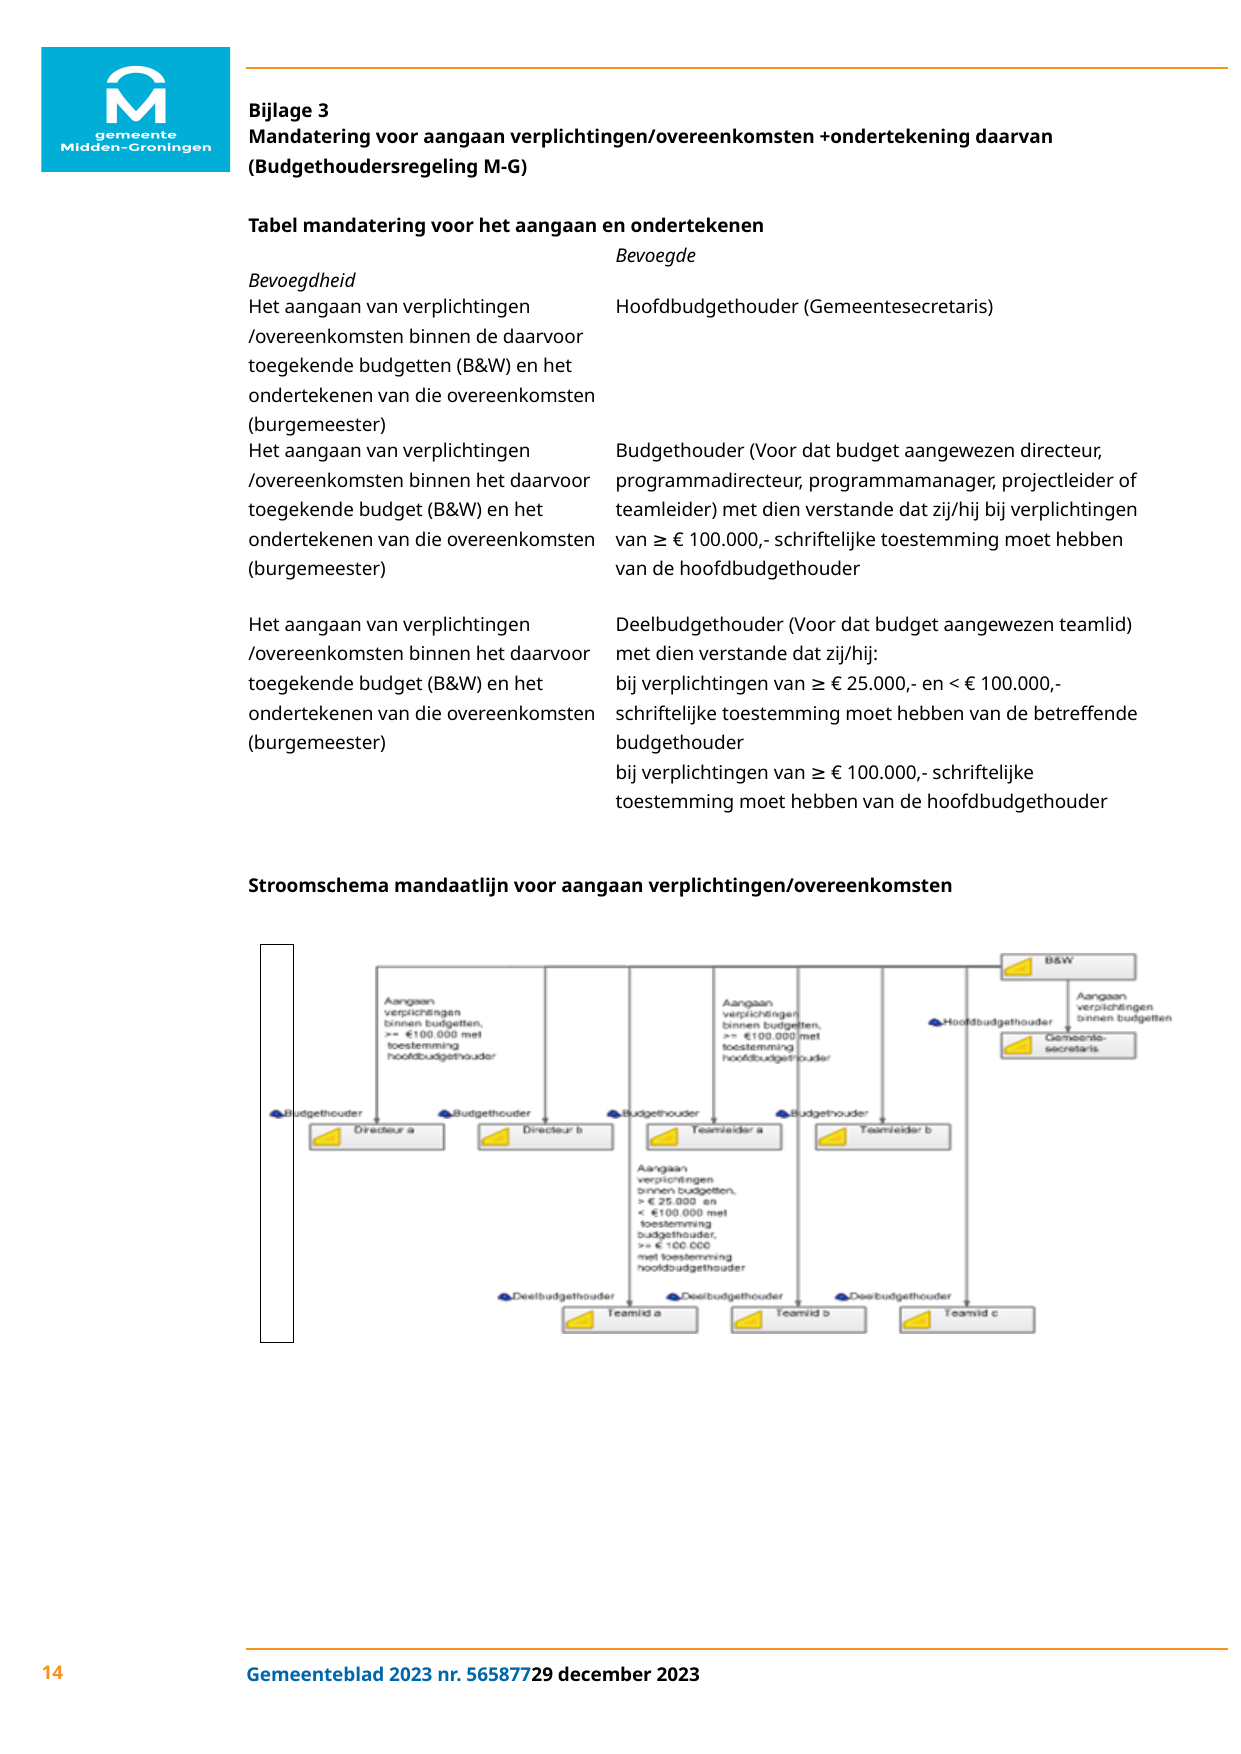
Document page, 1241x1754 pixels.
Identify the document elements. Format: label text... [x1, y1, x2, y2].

table_cell Het aangaan van verplichtingen /overeenkomsten binnen het daarvoor toegekende budget (B&W) en het ondertekenen van die overeenkomsten (burgemeester) [248, 611, 615, 814]
text Stroomschema mandaatlijn voor aangaan verplichtingen/overeenkomsten [248, 873, 1152, 898]
table_cell Het aangaan van verplichtingen /overeenkomsten binnen de daarvoor toegekende budgetten (B&W) en het ondertekenen van die overeenkomsten (burgemeester) [248, 293, 615, 437]
text Mandatering voor aangaan verplichtingen/overeenkomsten +ondertekening daarvan (Budgethoudersregeling M-G) [248, 123, 1152, 179]
picture [268, 952, 1173, 1334]
table_cell Bevoegdheid [248, 268, 615, 293]
picture [107, 89, 165, 122]
table_cell Hoofdbudgethouder (Gemeentesecretaris) [615, 293, 1152, 437]
table_cell Deelbudgethouder (Voor dat budget aangewezen teamlid) met dien verstande dat zij/hij: bij verplichtingen van ≥ € 25.000,- en < € 100.000,- schriftelijke toestemming moet hebben van de betreffende budgethouder bij verplichtingen van ≥ € 100.000,- schriftelijke toestemming moet hebben van de hoofdbudgethouder [615, 611, 1152, 814]
table_cell Het aangaan van verplichtingen /overeenkomsten binnen het daarvoor toegekende budget (B&W) en het ondertekenen van die overeenkomsten (burgemeester) [248, 437, 615, 611]
picture [184, 146, 190, 153]
table_cell [615, 268, 1152, 293]
table_cell Budgethouder (Voor dat budget aangewezen directeur, programmadirecteur, programmamanager, projectleider of teamleider) met dien verstande dat zij/hij bij verplichtingen van ≥ € 100.000,- schriftelijke toestemming moet hebben van de hoofdbudgethouder [615, 437, 1152, 611]
table_header [248, 242, 615, 267]
table_header Bevoegde [615, 242, 1152, 267]
table_cell [248, 814, 615, 840]
picture [108, 66, 164, 82]
table_cell [615, 814, 1152, 840]
text Tabel mandatering voor het aangaan en ondertekenen [248, 212, 1152, 238]
text Bijlage 3 [248, 95, 1152, 123]
